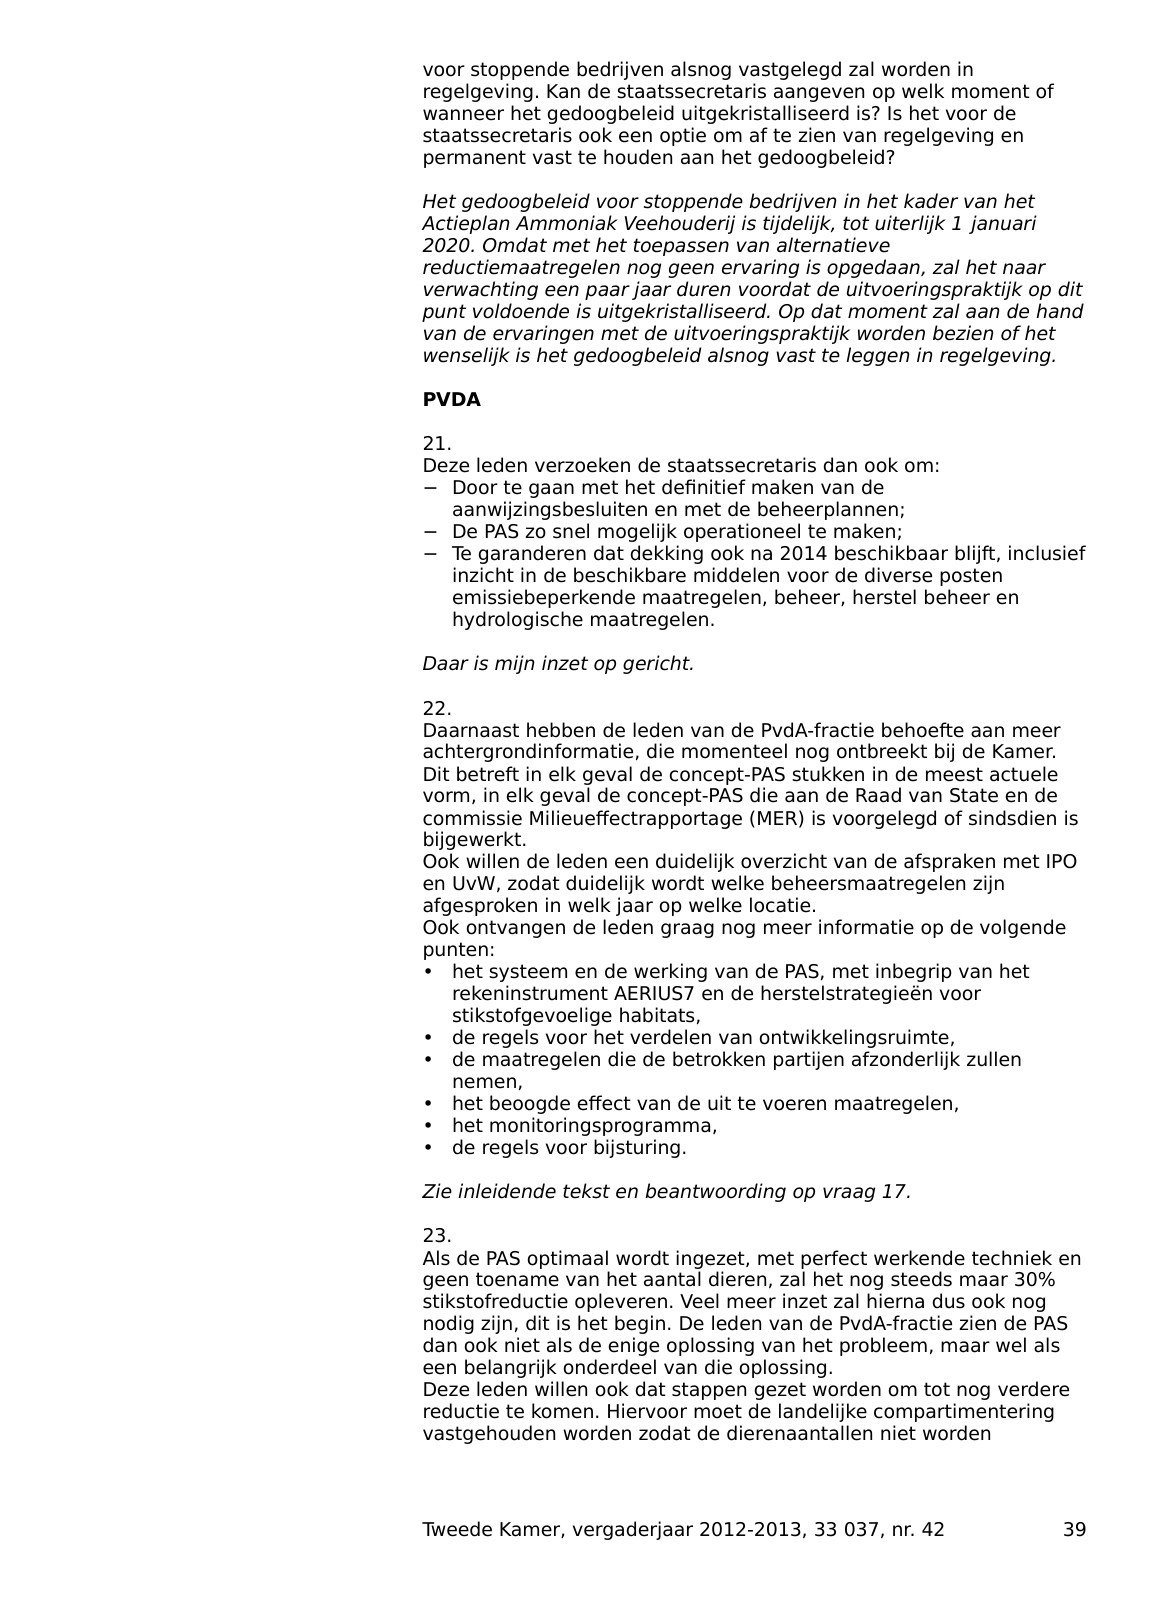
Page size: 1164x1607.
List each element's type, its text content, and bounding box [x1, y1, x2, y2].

text Deze leden verzoeken de staatssecretaris dan ook om: [422, 455, 1087, 477]
text voor stoppende bedrijven alsnog vastgelegd zal worden in regelgeving. Kan de staatssecretaris aangeven op welk moment of wanneer het gedoogbeleid uitgekristalliseerd is? Is het voor de staatssecretaris ook een optie om af te zien van regelgeving en permanent vast te houden aan het gedoogbeleid? [422, 59, 1087, 169]
text 22. [422, 697, 1087, 719]
text • de maatregelen die de betrokken partijen afzonderlijk zullen nemen, [422, 1049, 1087, 1093]
text Het gedoogbeleid voor stoppende bedrijven in het kader van het Actieplan Ammoniak Veehouderij is tijdelijk, tot uiterlijk 1 januari 2020. Omdat met het toepassen van alternatieve reductiemaatregelen nog geen ervaring is opgedaan, zal het naar verwachting een paar jaar duren voordat de uitvoeringspraktijk op dit punt voldoende is uitgekristalliseerd. Op dat moment zal aan de hand van de ervaringen met de uitvoeringspraktijk worden bezien of het wenselijk is het gedoogbeleid alsnog vast te leggen in regelgeving. [422, 191, 1087, 367]
text Zie inleidende tekst en beantwoording op vraag 17. [422, 1181, 1087, 1203]
text Daar is mijn inzet op gericht. [422, 653, 1087, 675]
text 21. [422, 433, 1087, 455]
text 23. [422, 1225, 1087, 1247]
text • de regels voor bijsturing. [422, 1137, 1087, 1159]
text Deze leden willen ook dat stappen gezet worden om tot nog verdere reductie te komen. Hiervoor moet de landelijke compartimentering vastgehouden worden zodat de dierenaantallen niet worden [422, 1379, 1087, 1445]
subtitle PVDA [422, 389, 1087, 411]
text • het beoogde effect van de uit te voeren maatregelen, [422, 1093, 1087, 1115]
text − Door te gaan met het definitief maken van de aanwijzingsbesluiten en met de beheerplannen; [422, 477, 1087, 521]
text − Te garanderen dat dekking ook na 2014 beschikbaar blijft, inclusief inzicht in de beschikbare middelen voor de diverse posten emissiebeperkende maatregelen, beheer, herstel beheer en hydrologische maatregelen. [422, 543, 1087, 631]
text • het systeem en de werking van de PAS, met inbegrip van het rekeninstrument AERIUS7 en de herstelstrategieën voor stikstofgevoelige habitats, [422, 961, 1087, 1027]
text • het monitoringsprogramma, [422, 1115, 1087, 1137]
text − De PAS zo snel mogelijk operationeel te maken; [422, 521, 1087, 543]
text Ook ontvangen de leden graag nog meer informatie op de volgende punten: [422, 917, 1087, 961]
text • de regels voor het verdelen van ontwikkelingsruimte, [422, 1027, 1087, 1049]
text Ook willen de leden een duidelijk overzicht van de afspraken met IPO en UvW, zodat duidelijk wordt welke beheersmaatregelen zijn afgesproken in welk jaar op welke locatie. [422, 851, 1087, 917]
text Daarnaast hebben de leden van de PvdA-fractie behoefte aan meer achtergrondinformatie, die momenteel nog ontbreekt bij de Kamer. Dit betreft in elk geval de concept-PAS stukken in de meest actuele vorm, in elk geval de concept-PAS die aan de Raad van State en de commissie Milieueffectrapportage (MER) is voorgelegd of sindsdien is bijgewerkt. [422, 719, 1087, 851]
text Als de PAS optimaal wordt ingezet, met perfect werkende techniek en geen toename van het aantal dieren, zal het nog steeds maar 30% stikstofreductie opleveren. Veel meer inzet zal hierna dus ook nog nodig zijn, dit is het begin. De leden van de PvdA-fractie zien de PAS dan ook niet als de enige oplossing van het probleem, maar wel als een belangrijk onderdeel van die oplossing. [422, 1247, 1087, 1379]
